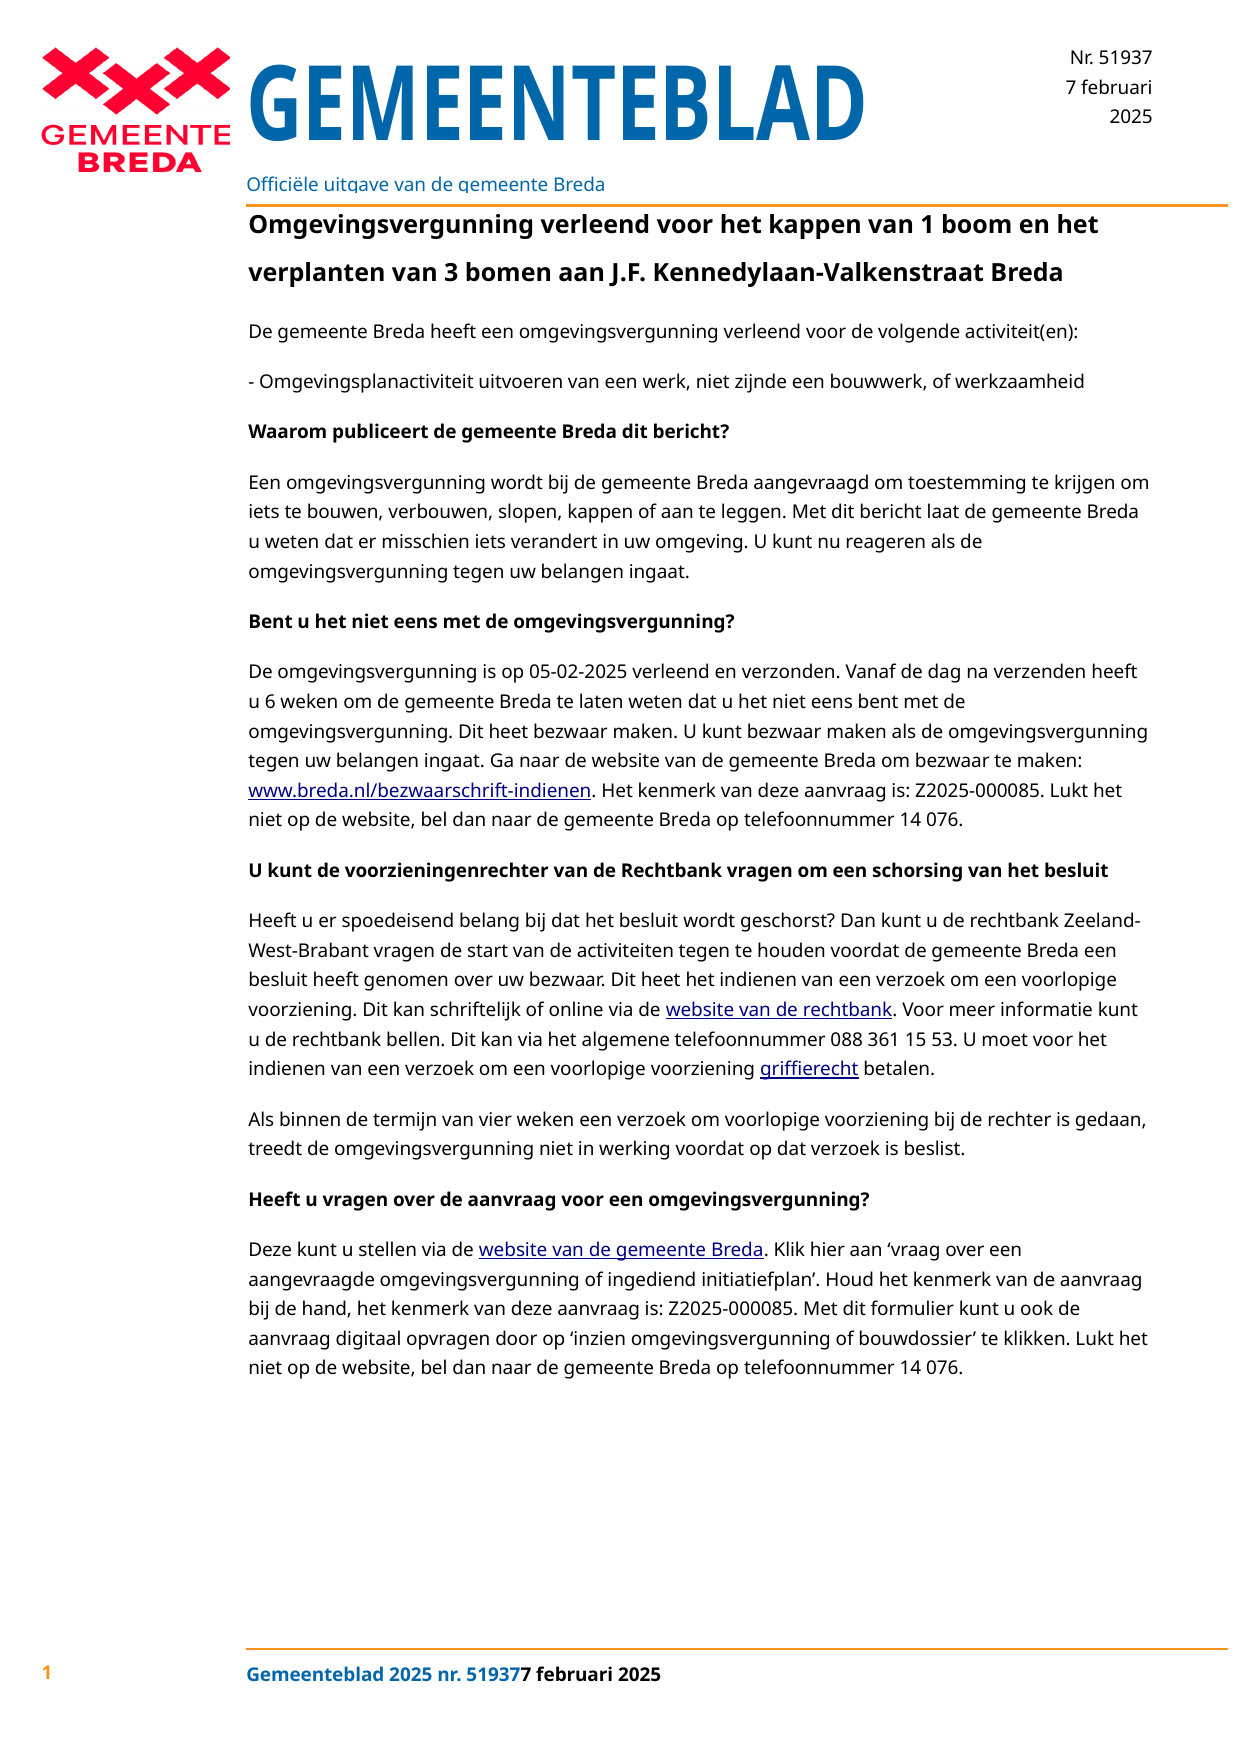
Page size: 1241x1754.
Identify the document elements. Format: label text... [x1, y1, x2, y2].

text Heeft u vragen over de aanvraag voor een omgevingsvergunning? [248, 1186, 1152, 1212]
text Waarom publiceert de gemeente Breda dit bericht? [248, 419, 1152, 444]
text Omgevingsvergunning verleend voor het kappen van 1 boom en het verplanten van 3 bomen aan J.F. Kennedylaan-Valkenstraat Breda [248, 207, 1152, 288]
text - Omgevingsplanactiviteit uitvoeren van een werk, niet zijnde een bouwwerk, of werkzaamheid [248, 368, 1152, 394]
text Een omgevingsvergunning wordt bij de gemeente Breda aangevraagd om toestemming te krijgen om iets te bouwen, verbouwen, slopen, kappen of aan te leggen. Met dit bericht laat de gemeente Breda u weten dat er misschien iets verandert in uw omgeving. U kunt nu reageren als de omgevingsvergunning tegen uw belangen ingaat. [248, 469, 1152, 584]
text Deze kunt u stellen via de website van de gemeente Breda. Klik hier aan ‘vraag over een aangevraagde omgevingsvergunning of ingediend initiatiefplan’. Houd het kenmerk van de aanvraag bij de hand, het kenmerk van deze aanvraag is: Z2025-000085. Met dit formulier kunt u ook de aanvraag digitaal opvragen door op ‘inzien omgevingsvergunning of bouwdossier’ te klikken. Lukt het niet op de website, bel dan naar de gemeente Breda op telefoonnummer 14 076. [248, 1236, 1152, 1380]
text De gemeente Breda heeft een omgevingsvergunning verleend voor de volgende activiteit(en): [248, 318, 1152, 344]
text Bent u het niet eens met de omgevingsvergunning? [248, 608, 1152, 634]
text Heeft u er spoedeisend belang bij dat het besluit wordt geschorst? Dan kunt u de rechtbank Zeeland-West-Brabant vragen de start van de activiteiten tegen te houden voordat de gemeente Breda een besluit heeft genomen over uw bezwaar. Dit heet het indienen van een verzoek om een voorlopige voorziening. Dit kan schriftelijk of online via de website van de rechtbank. Voor meer informatie kunt u de rechtbank bellen. Dit kan via het algemene telefoonnummer 088 361 15 53. U moet voor het indienen van een verzoek om een voorlopige voorziening griffierecht betalen. [248, 907, 1152, 1081]
text Als binnen de termijn van vier weken een verzoek om voorlopige voorziening bij de rechter is gedaan, treedt de omgevingsvergunning niet in werking voordat op dat verzoek is beslist. [248, 1106, 1152, 1161]
text U kunt de voorzieningenrechter van de Rechtbank vragen om een schorsing van het besluit [248, 857, 1152, 883]
text De omgevingsvergunning is op 05-02-2025 verleend en verzonden. Vanaf de dag na verzenden heeft u 6 weken om de gemeente Breda te laten weten dat u het niet eens bent met de omgevingsvergunning. Dit heet bezwaar maken. U kunt bezwaar maken als de omgevingsvergunning tegen uw belangen ingaat. Ga naar de website van de gemeente Breda om bezwaar te maken: www.breda.nl/bezwaarschrift-indienen. Het kenmerk van deze aanvraag is: Z2025-000085. Lukt het niet op de website, bel dan naar de gemeente Breda op telefoonnummer 14 076. [248, 659, 1152, 832]
picture [41, 47, 231, 172]
